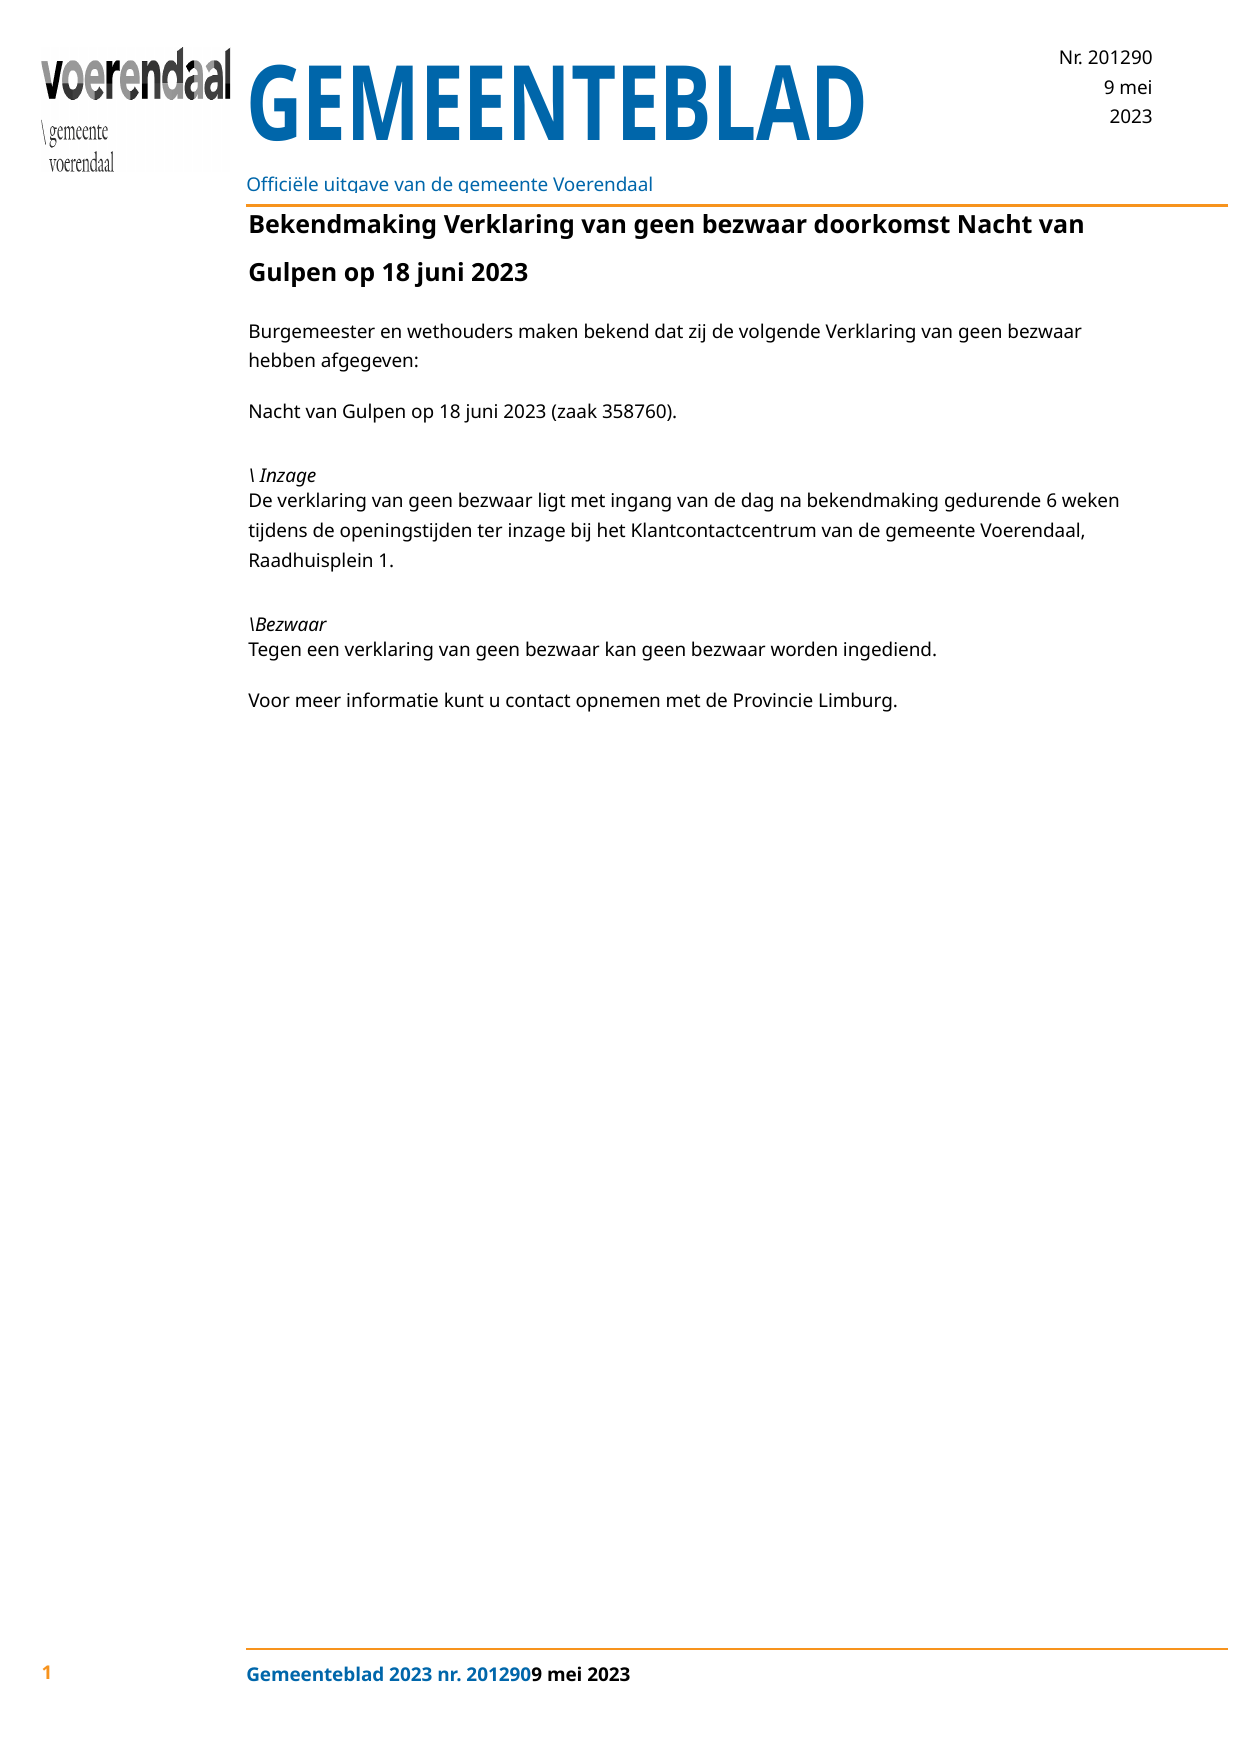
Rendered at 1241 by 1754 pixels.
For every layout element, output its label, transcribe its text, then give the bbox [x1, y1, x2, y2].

text Nacht van Gulpen op 18 juni 2023 (zaak 358760). [248, 398, 1152, 424]
text Burgemeester en wethouders maken bekend dat zij de volgende Verklaring van geen bezwaar hebben afgegeven: [248, 318, 1152, 373]
text Voor meer informatie kunt u contact opnemen met de Provincie Limburg. [248, 687, 1152, 713]
text De verklaring van geen bezwaar ligt met ingang van de dag na bekendmaking gedurende 6 weken tijdens de openingstijden ter inzage bij het Klantcontactcentrum van de gemeente Voerendaal, Raadhuisplein 1. [248, 488, 1152, 572]
text Tegen een verklaring van geen bezwaar kan geen bezwaar worden ingediend. [248, 636, 1152, 662]
text \Bezwaar [248, 611, 1152, 636]
picture [41, 47, 231, 172]
text Bekendmaking Verklaring van geen bezwaar doorkomst Nacht van Gulpen op 18 juni 2023 [248, 207, 1152, 288]
text \ Inzage [248, 462, 1152, 488]
